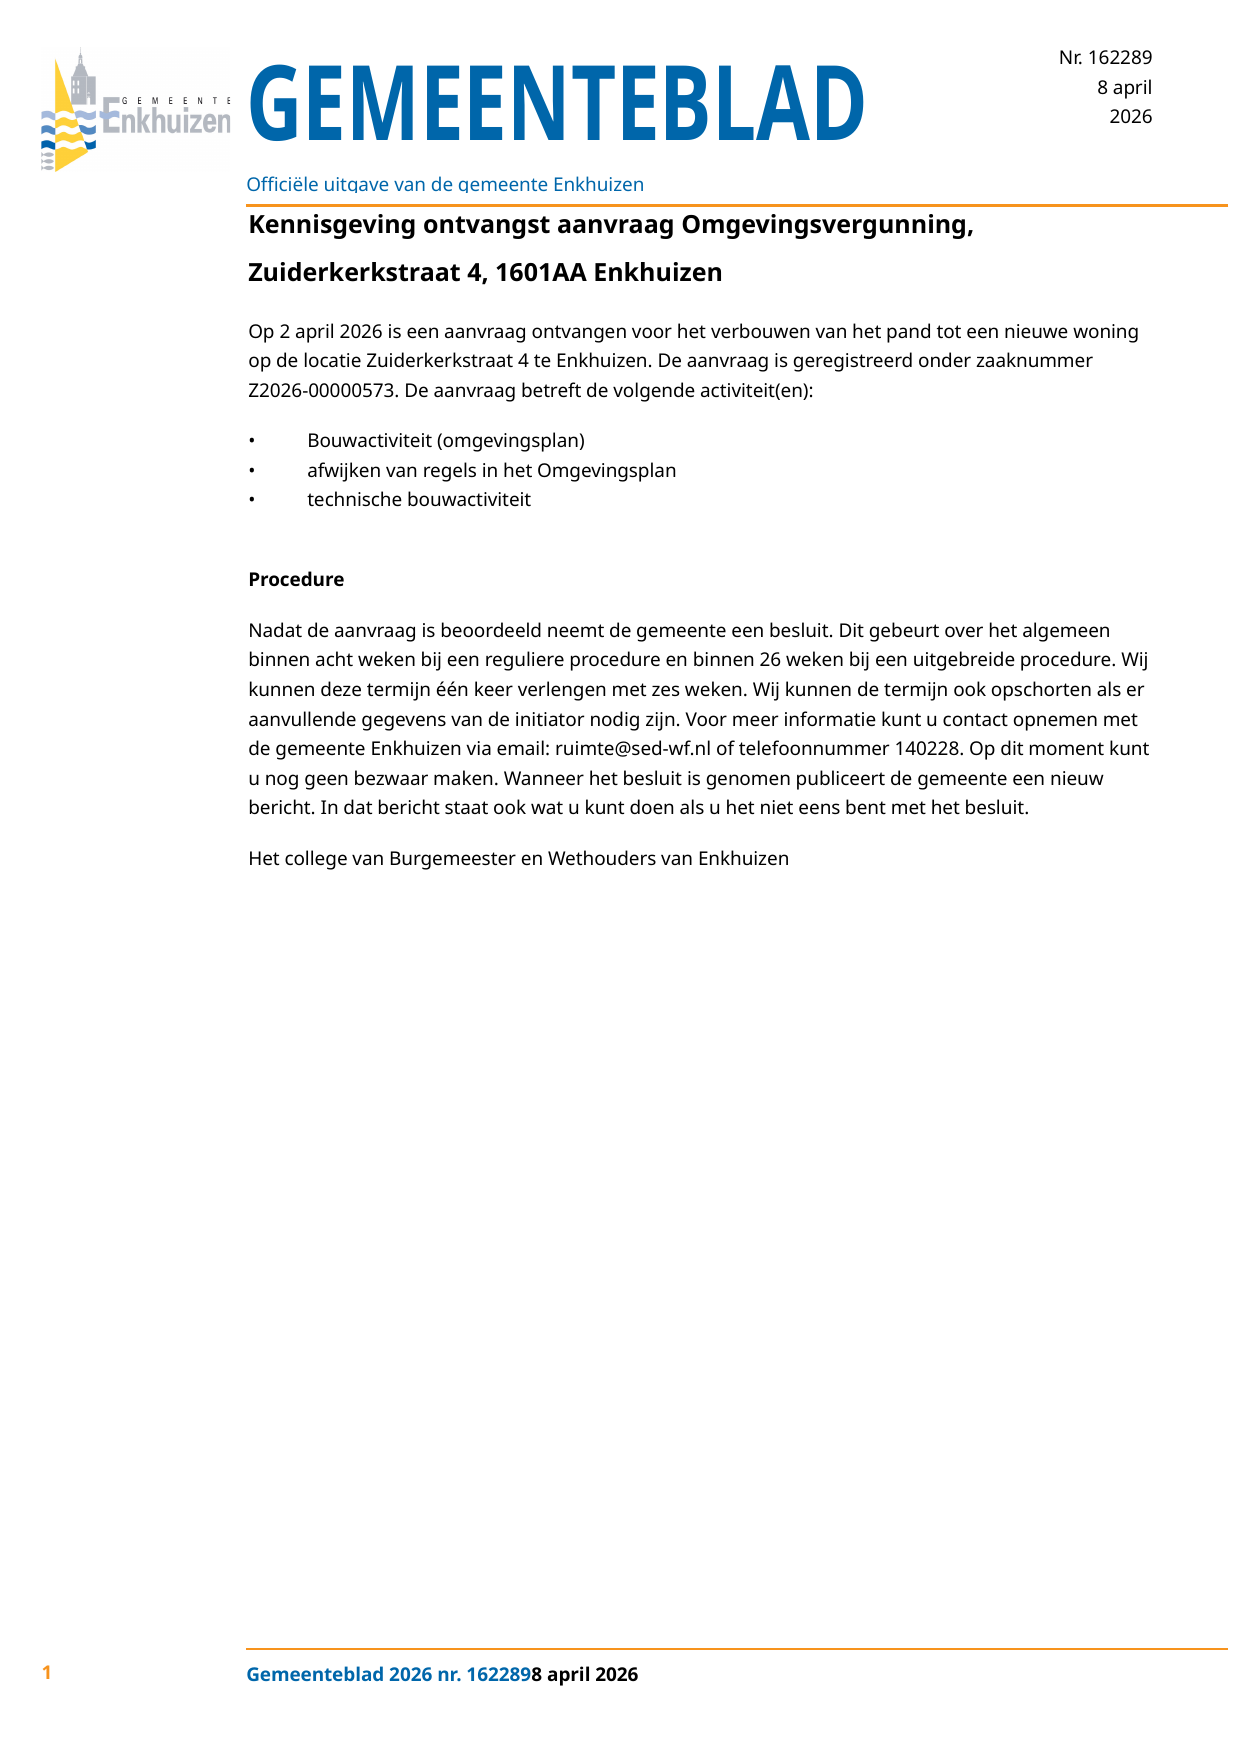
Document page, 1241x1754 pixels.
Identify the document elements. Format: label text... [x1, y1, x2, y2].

list technische bouwactiviteit [248, 487, 1152, 512]
list afwijken van regels in het Omgevingsplan [248, 457, 1152, 483]
text Kennisgeving ontvangst aanvraag Omgevingsvergunning, Zuiderkerkstraat 4, 1601AA Enkhuizen [248, 207, 1152, 288]
text Nadat de aanvraag is beoordeeld neemt de gemeente een besluit. Dit gebeurt over het algemeen binnen acht weken bij een reguliere procedure en binnen 26 weken bij een uitgebreide procedure. Wij kunnen deze termijn één keer verlengen met zes weken. Wij kunnen de termijn ook opschorten als er aanvullende gegevens van de initiator nodig zijn. Voor meer informatie kunt u contact opnemen met de gemeente Enkhuizen via email: ruimte@sed-wf.nl of telefoonnummer 140228. Op dit moment kunt u nog geen bezwaar maken. Wanneer het besluit is genomen publiceert de gemeente een nieuw bericht. In dat bericht staat ook wat u kunt doen als u het niet eens bent met het besluit. [248, 617, 1152, 820]
text Het college van Burgemeester en Wethouders van Enkhuizen [248, 845, 1152, 871]
text Procedure [248, 567, 1152, 592]
list Bouwactiviteit (omgevingsplan) [248, 427, 1152, 453]
picture [41, 47, 231, 172]
text Op 2 april 2026 is een aanvraag ontvangen voor het verbouwen van het pand tot een nieuwe woning op de locatie Zuiderkerkstraat 4 te Enkhuizen. De aanvraag is geregistreerd onder zaaknummer Z2026-00000573. De aanvraag betreft de volgende activiteit(en): [248, 318, 1152, 403]
